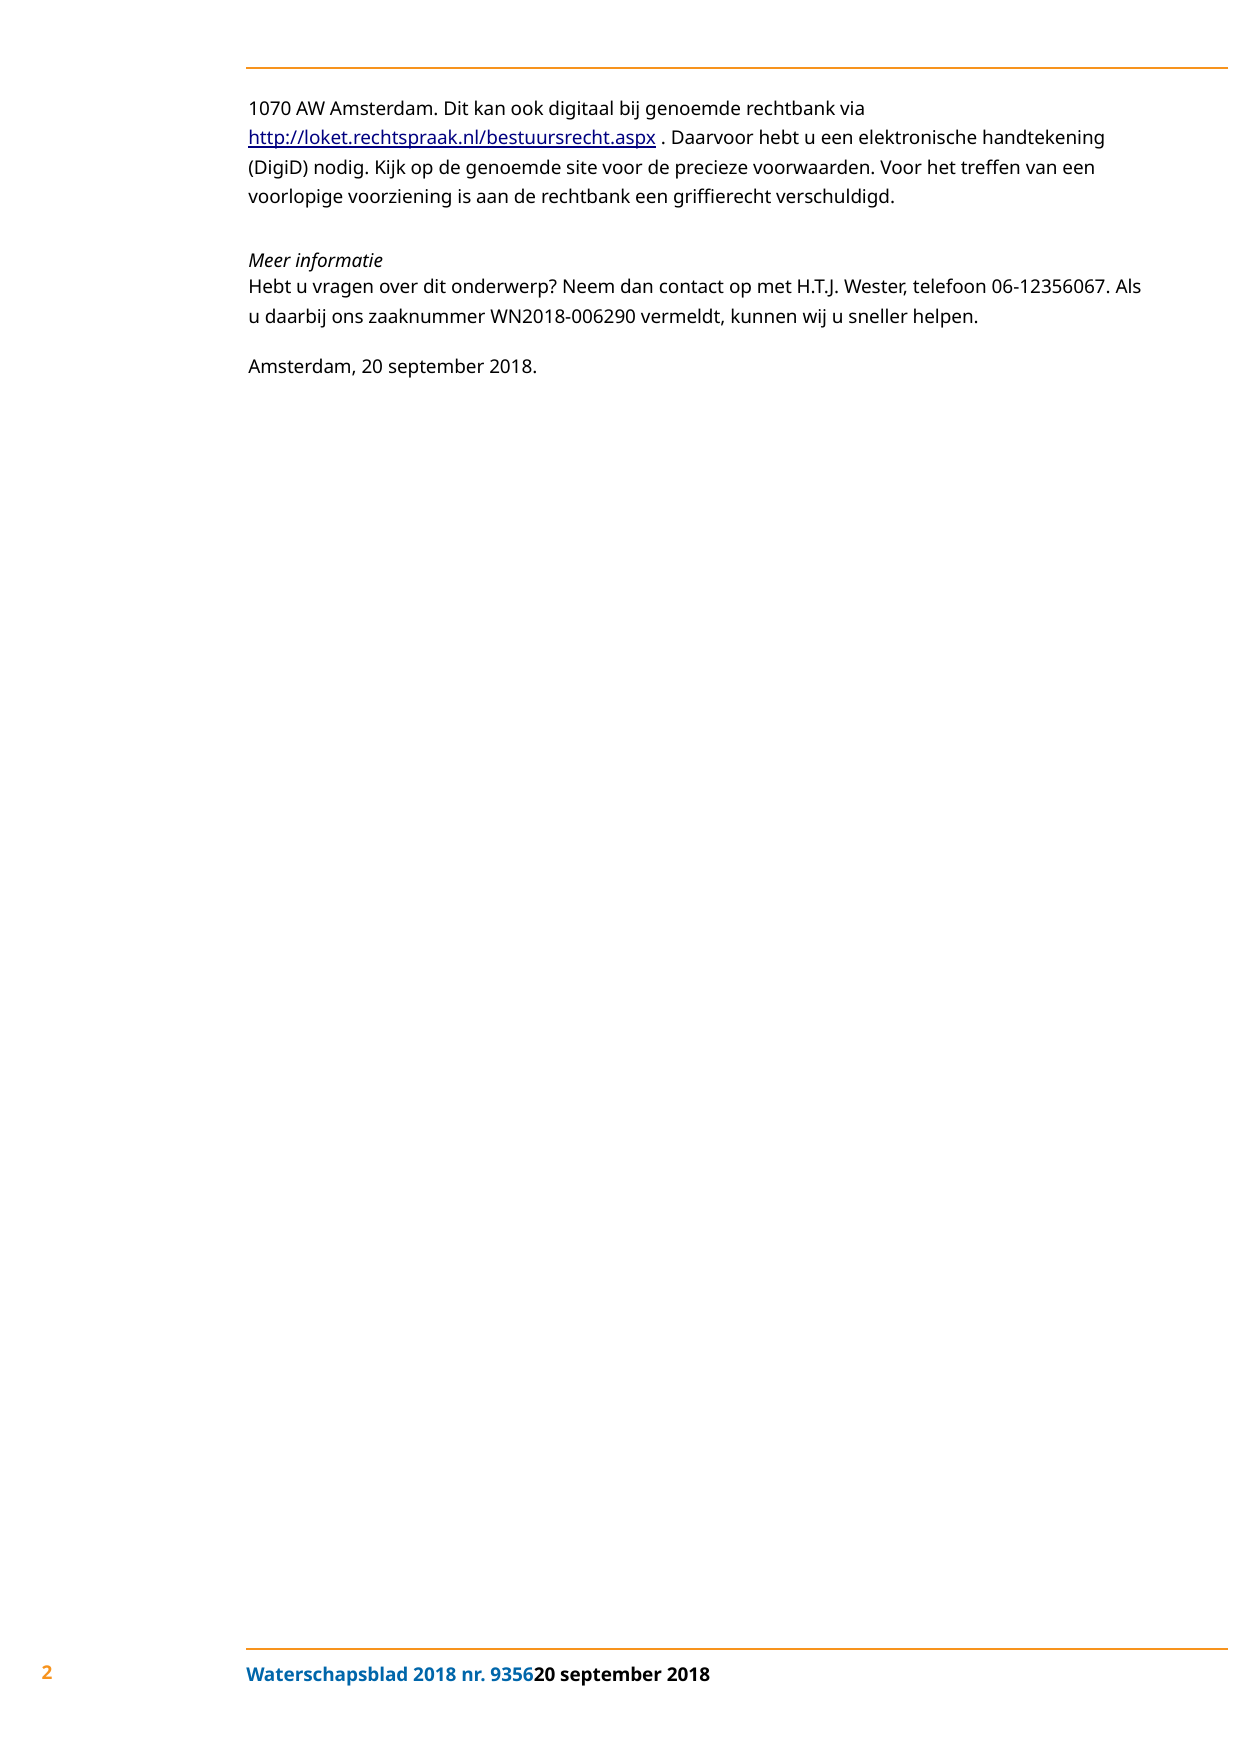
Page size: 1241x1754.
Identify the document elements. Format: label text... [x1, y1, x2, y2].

text Amsterdam, 20 september 2018. [248, 353, 1152, 379]
picture [41, 47, 231, 172]
text Meer informatie [248, 247, 1152, 273]
text Hebt u vragen over dit onderwerp? Neem dan contact op met H.T.J. Wester, telefoon 06-12356067. Als u daarbij ons zaaknummer WN2018-006290 vermeldt, kunnen wij u sneller helpen. [248, 273, 1152, 328]
text 1070 AW Amsterdam. Dit kan ook digitaal bij genoemde rechtbank via http://loket.rechtspraak.nl/bestuursrecht.aspx . Daarvoor hebt u een elektronische handtekening (DigiD) nodig. Kijk op de genoemde site voor de precieze voorwaarden. Voor het treffen van een voorlopige voorziening is aan de rechtbank een griffierecht verschuldigd. [248, 95, 1152, 209]
